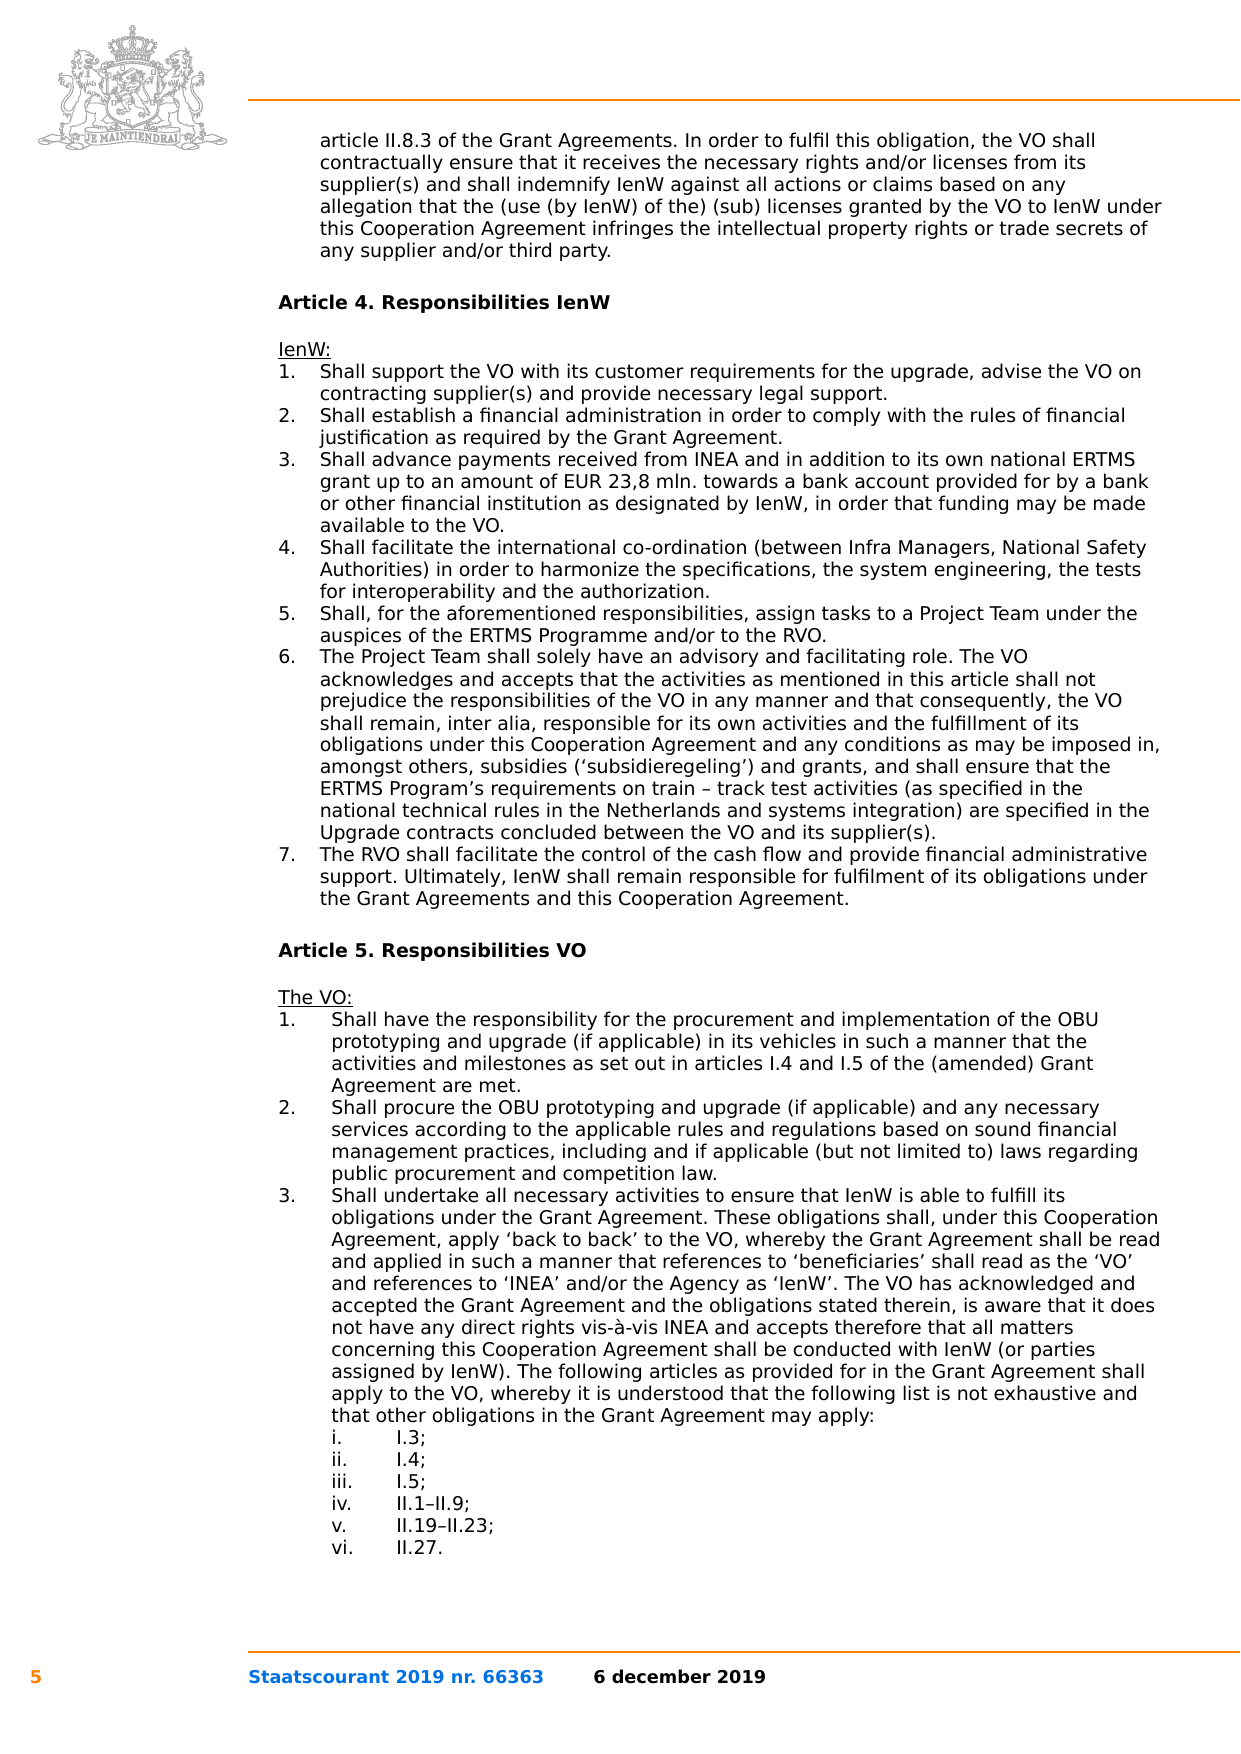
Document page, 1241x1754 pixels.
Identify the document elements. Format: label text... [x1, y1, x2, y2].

text article II.8.3 of the Grant Agreements. In order to fulfil this obligation, the VO shall contractually ensure that it receives the necessary rights and/or licenses from its supplier(s) and shall indemnify IenW against all actions or claims based on any allegation that the (use (by IenW) of the) (sub) licenses granted by the VO to IenW under this Cooperation Agreement infringes the intellectual property rights or trade secrets of any supplier and/or third party. [278, 130, 1163, 262]
text v. II.19–II.23; [331, 1515, 1163, 1537]
text 7. The RVO shall facilitate the control of the cash flow and provide financial administrative support. Ultimately, IenW shall remain responsible for fulfilment of its obligations under the Grant Agreements and this Cooperation Agreement. [278, 844, 1163, 910]
text vi. II.27. [331, 1537, 1163, 1559]
text 2. Shall procure the OBU prototyping and upgrade (if applicable) and any necessary services according to the applicable rules and regulations based on sound financial management practices, including and if applicable (but not limited to) laws regarding public procurement and competition law. [278, 1097, 1163, 1185]
text ii. I.4; [331, 1449, 1163, 1471]
text 4. Shall facilitate the international co-ordination (between Infra Managers, National Safety Authorities) in order to harmonize the specifications, the system engineering, the tests for interoperability and the authorization. [278, 537, 1163, 602]
text iii. I.5; [331, 1471, 1163, 1493]
text 5. Shall, for the aforementioned responsibilities, assign tasks to a Project Team under the auspices of the ERTMS Programme and/or to the RVO. [278, 602, 1163, 646]
picture [38, 25, 227, 150]
text 6. The Project Team shall solely have an advisory and facilitating role. The VO acknowledges and accepts that the activities as mentioned in this article shall not prejudice the responsibilities of the VO in any manner and that consequently, the VO shall remain, inter alia, responsible for its own activities and the fulfillment of its obligations under this Cooperation Agreement and any conditions as may be imposed in, amongst others, subsidies (‘subsidieregeling’) and grants, and shall ensure that the ERTMS Program’s requirements on train – track test activities (as specified in the national technical rules in the Netherlands and systems integration) are specified in the Upgrade contracts concluded between the VO and its supplier(s). [278, 646, 1163, 844]
text The VO: [278, 987, 1163, 1009]
text 1. Shall support the VO with its customer requirements for the upgrade, advise the VO on contracting supplier(s) and provide necessary legal support. [278, 361, 1163, 405]
text 3. Shall undertake all necessary activities to ensure that IenW is able to fulfill its obligations under the Grant Agreement. These obligations shall, under this Cooperation Agreement, apply ‘back to back’ to the VO, whereby the Grant Agreement shall be read and applied in such a manner that references to ‘beneficiaries’ shall read as the ‘VO’ and references to ‘INEA’ and/or the Agency as ‘IenW’. The VO has acknowledged and accepted the Grant Agreement and the obligations stated therein, is aware that it does not have any direct rights vis-à-vis INEA and accepts therefore that all matters concerning this Cooperation Agreement shall be conducted with IenW (or parties assigned by IenW). The following articles as provided for in the Grant Agreement shall apply to the VO, whereby it is understood that the following list is not exhaustive and that other obligations in the Grant Agreement may apply: [278, 1185, 1163, 1427]
text 3. Shall advance payments received from INEA and in addition to its own national ERTMS grant up to an amount of EUR 23,8 mln. towards a bank account provided for by a bank or other financial institution as designated by IenW, in order that funding may be made available to the VO. [278, 449, 1163, 537]
subtitle Article 5. Responsibilities VO [278, 940, 1163, 962]
text IenW: [278, 339, 1163, 361]
text 1. Shall have the responsibility for the procurement and implementation of the OBU prototyping and upgrade (if applicable) in its vehicles in such a manner that the activities and milestones as set out in articles I.4 and I.5 of the (amended) Grant Agreement are met. [278, 1009, 1163, 1097]
subtitle Article 4. Responsibilities IenW [278, 292, 1163, 314]
text i. I.3; [331, 1427, 1163, 1449]
text iv. II.1–II.9; [331, 1493, 1163, 1515]
text 2. Shall establish a financial administration in order to comply with the rules of financial justification as required by the Grant Agreement. [278, 405, 1163, 449]
